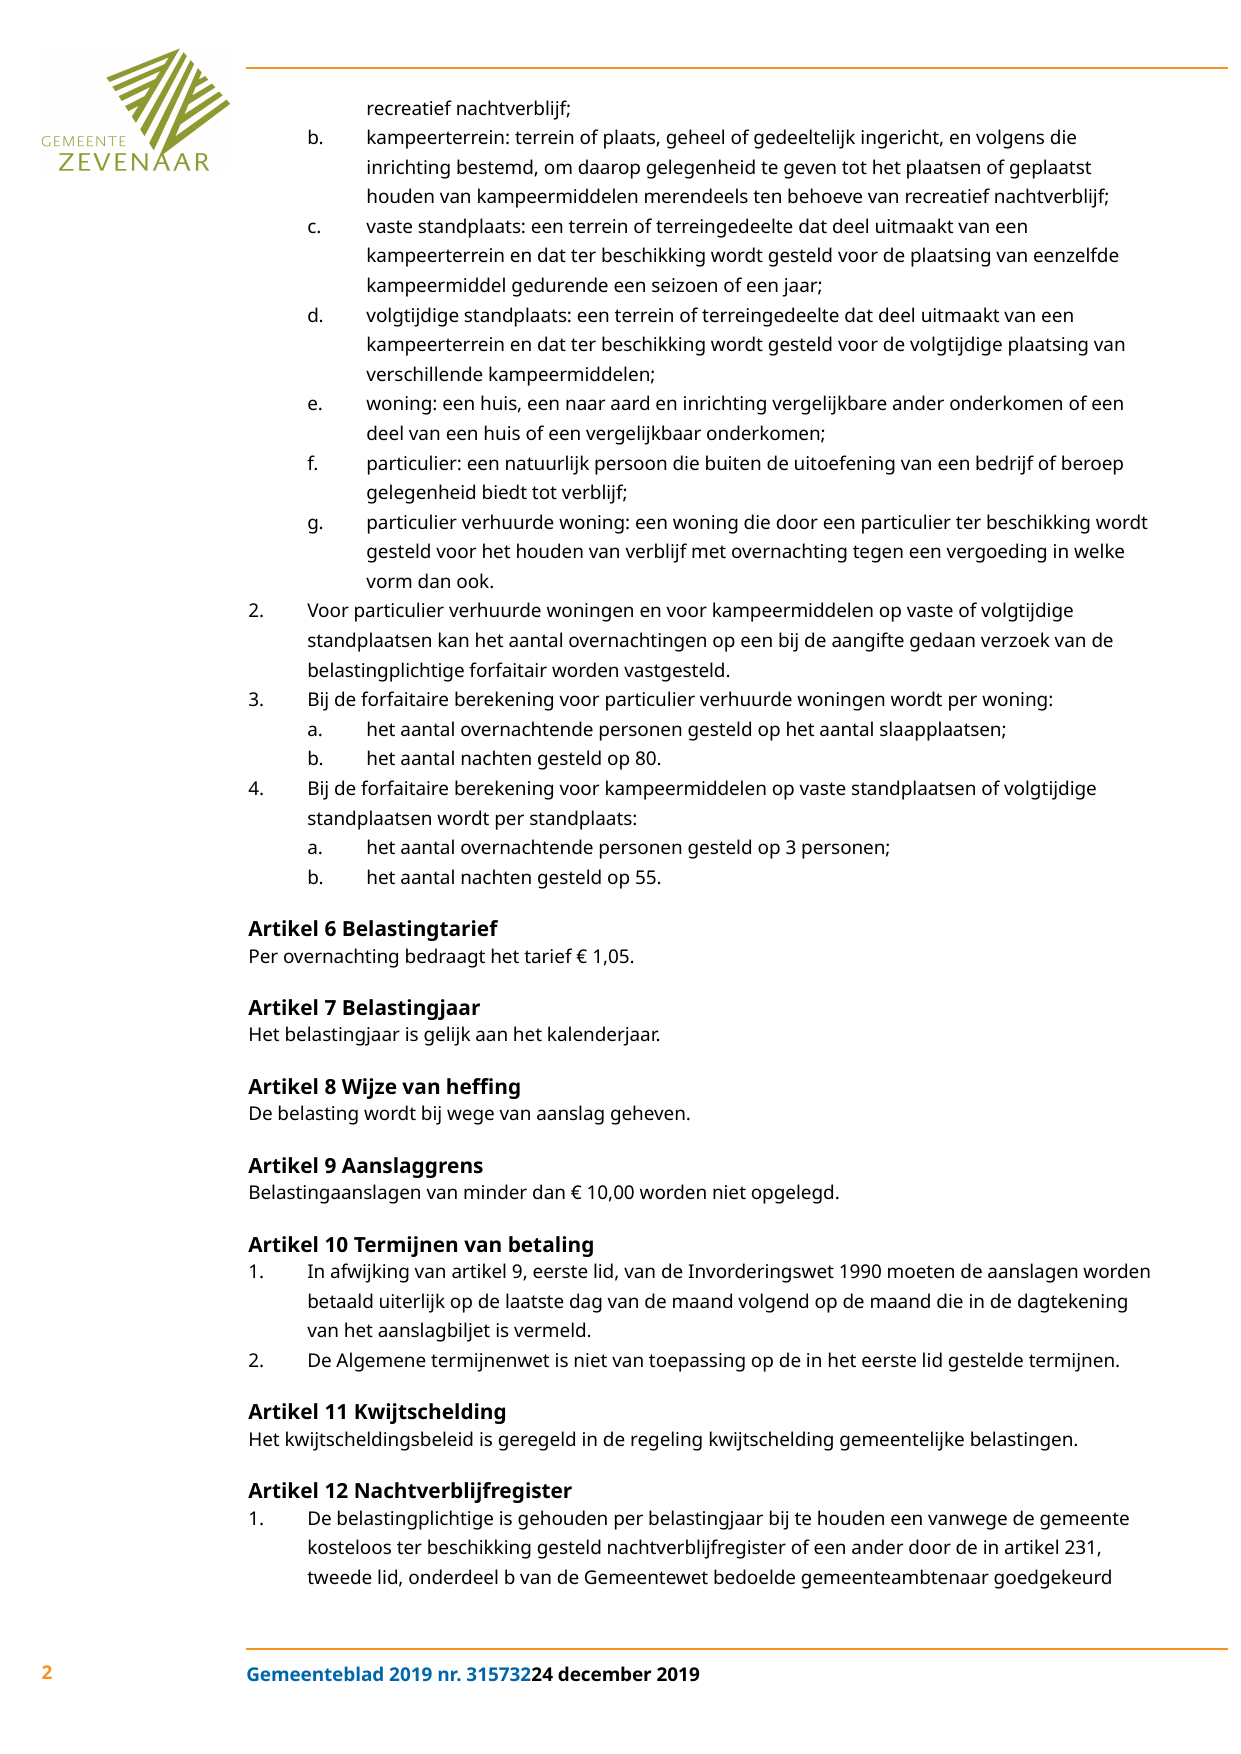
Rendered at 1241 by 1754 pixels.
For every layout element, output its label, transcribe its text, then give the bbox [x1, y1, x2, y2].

list De Algemene termijnenwet is niet van toepassing op de in het eerste lid gestelde termijnen. [248, 1347, 1152, 1373]
list particulier: een natuurlijk persoon die buiten de uitoefening van een bedrijf of beroep gelegenheid biedt tot verblijf; [307, 450, 1152, 505]
list Bij de forfaitaire berekening voor kampeermiddelen op vaste standplaatsen of volgtijdige standplaatsen wordt per standplaats: [248, 775, 1152, 831]
list volgtijdige standplaats: een terrein of terreingedeelte dat deel uitmaakt van een kampeerterrein en dat ter beschikking wordt gesteld voor de volgtijdige plaatsing van verschillende kampeermiddelen; [307, 302, 1152, 387]
list recreatief nachtverblijf; [307, 95, 1152, 121]
list particulier verhuurde woning: een woning die door een particulier ter beschikking wordt gesteld voor het houden van verblijf met overnachting tegen een vergoeding in welke vorm dan ook. [307, 509, 1152, 594]
text Artikel 6 Belastingtarief [248, 914, 1152, 943]
text Het belastingjaar is gelijk aan het kalenderjaar. [248, 1022, 1152, 1047]
list het aantal nachten gesteld op 80. [307, 746, 1152, 771]
text De belasting wordt bij wege van aanslag geheven. [248, 1101, 1152, 1126]
list het aantal overnachtende personen gesteld op 3 personen; [307, 834, 1152, 860]
list Bij de forfaitaire berekening voor particulier verhuurde woningen wordt per woning: [248, 686, 1152, 712]
list het aantal overnachtende personen gesteld op het aantal slaapplaatsen; [307, 716, 1152, 742]
text Artikel 11 Kwijtschelding [248, 1397, 1152, 1426]
text Artikel 8 Wijze van heffing [248, 1072, 1152, 1101]
list woning: een huis, een naar aard en inrichting vergelijkbare ander onderkomen of een deel van een huis of een vergelijkbaar onderkomen; [307, 391, 1152, 446]
text Het kwijtscheldingsbeleid is geregeld in de regeling kwijtschelding gemeentelijke belastingen. [248, 1426, 1152, 1452]
text Per overnachting bedraagt het tarief € 1,05. [248, 943, 1152, 968]
list De belastingplichtige is gehouden per belastingjaar bij te houden een vanwege de gemeente kosteloos ter beschikking gesteld nachtverblijfregister of een ander door de in artikel 231, tweede lid, onderdeel b van de Gemeentewet bedoelde gemeenteambtenaar goedgekeurd [248, 1505, 1152, 1589]
list In afwijking van artikel 9, eerste lid, van de Invorderingswet 1990 moeten de aanslagen worden betaald uiterlijk op de laatste dag van de maand volgend op de maand die in de dagtekening van het aanslagbiljet is vermeld. [248, 1258, 1152, 1343]
picture [41, 47, 231, 172]
list Voor particulier verhuurde woningen en voor kampeermiddelen op vaste of volgtijdige standplaatsen kan het aantal overnachtingen op een bij de aangifte gedaan verzoek van de belastingplichtige forfaitair worden vastgesteld. [248, 598, 1152, 683]
text Artikel 12 Nachtverblijfregister [248, 1476, 1152, 1505]
text Belastingaanslagen van minder dan € 10,00 worden niet opgelegd. [248, 1179, 1152, 1205]
list kampeerterrein: terrein of plaats, geheel of gedeeltelijk ingericht, en volgens die inrichting bestemd, om daarop gelegenheid te geven tot het plaatsen of geplaatst houden van kampeermiddelen merendeels ten behoeve van recreatief nachtverblijf; [307, 124, 1152, 209]
text Artikel 9 Aanslaggrens [248, 1151, 1152, 1179]
text Artikel 7 Belastingjaar [248, 993, 1152, 1022]
list vaste standplaats: een terrein of terreingedeelte dat deel uitmaakt van een kampeerterrein en dat ter beschikking wordt gesteld voor de plaatsing van eenzelfde kampeermiddel gedurende een seizoen of een jaar; [307, 213, 1152, 298]
text Artikel 10 Termijnen van betaling [248, 1230, 1152, 1258]
list het aantal nachten gesteld op 55. [307, 864, 1152, 890]
